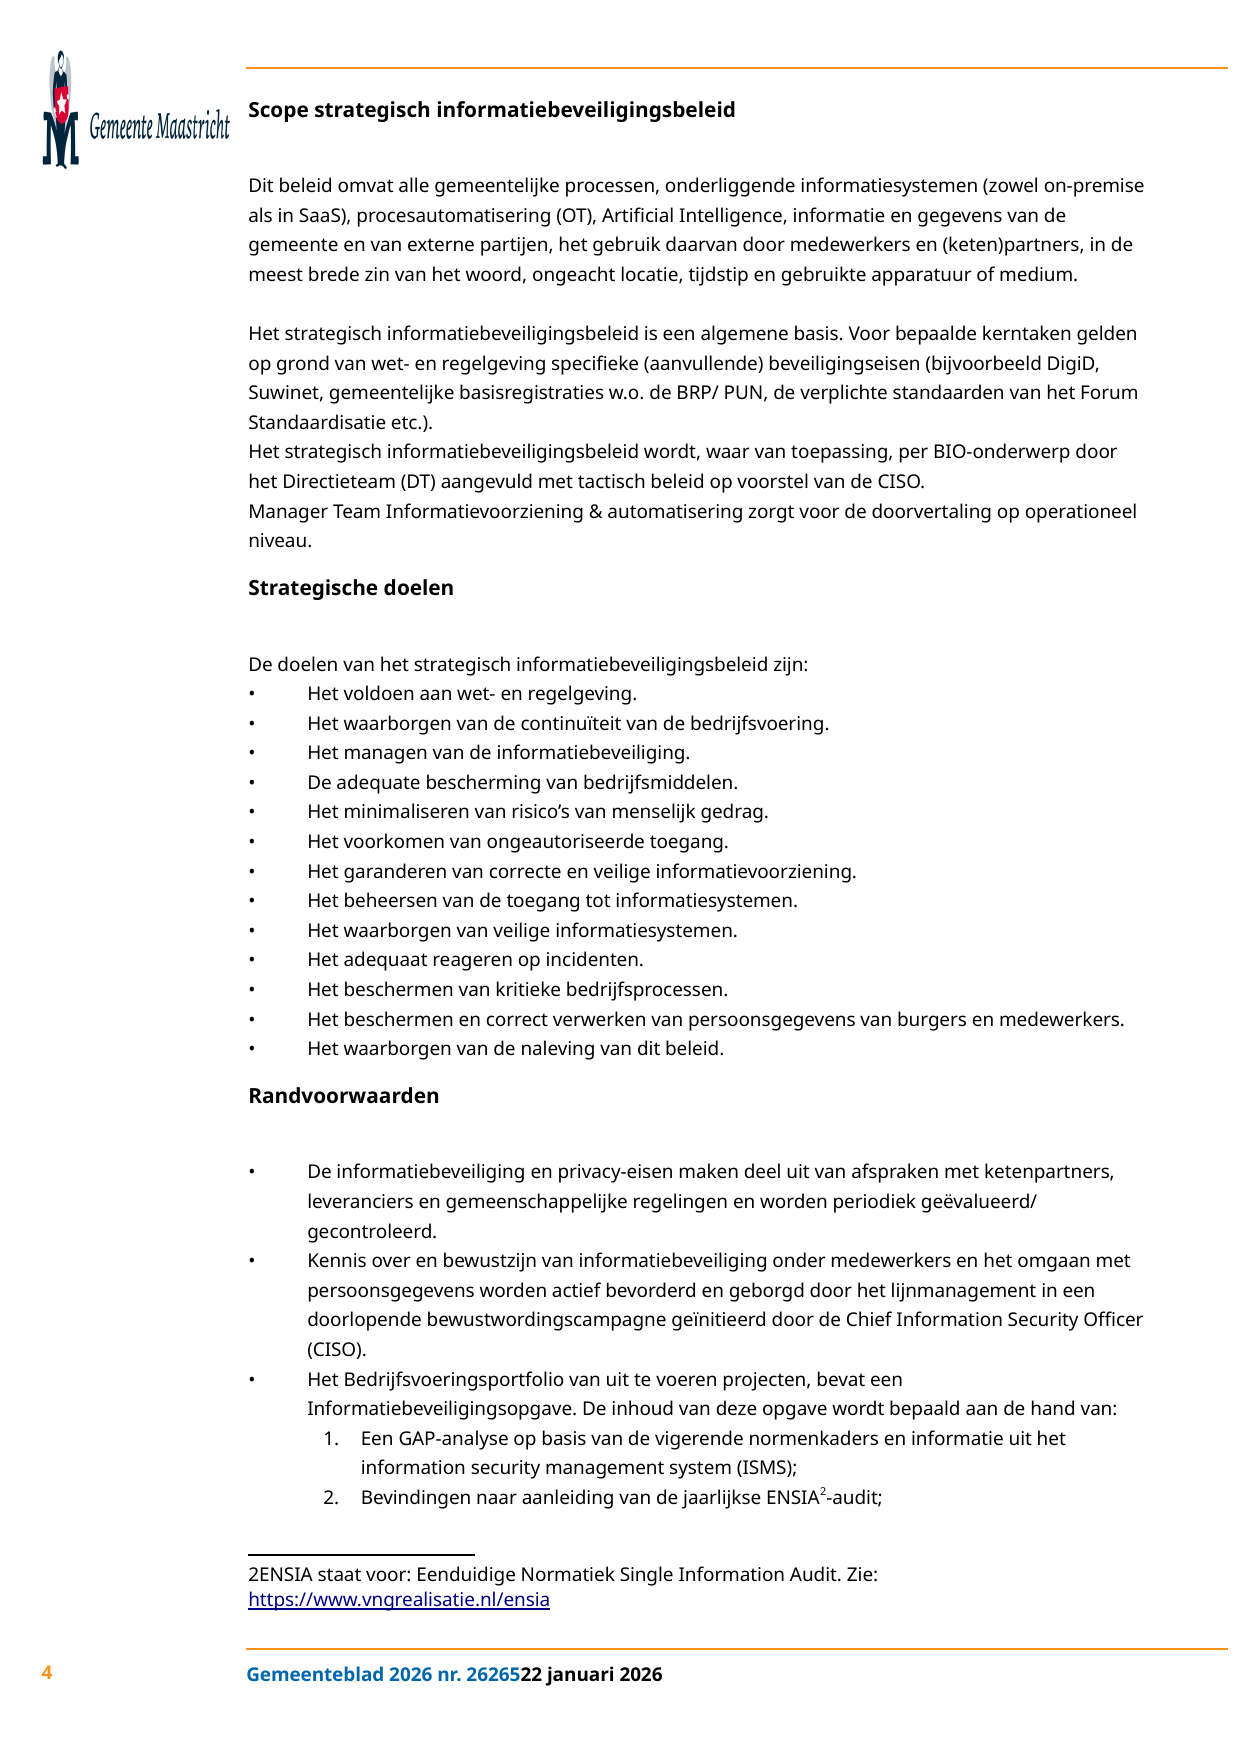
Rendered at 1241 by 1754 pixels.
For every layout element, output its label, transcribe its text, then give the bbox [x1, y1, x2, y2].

list Het waarborgen van de naleving van dit beleid. [248, 1035, 1152, 1061]
text Het strategisch informatiebeveiligingsbeleid wordt, waar van toepassing, per BIO-onderwerp door het Directieteam (DT) aangevuld met tactisch beleid op voorstel van de CISO. [248, 439, 1152, 494]
list De adequate bescherming van bedrijfsmiddelen. [248, 769, 1152, 795]
list Het adequaat reageren op incidenten. [248, 947, 1152, 972]
list Kennis over en bewustzijn van informatiebeveiliging onder medewerkers en het omgaan met persoonsgegevens worden actief bevorderd en geborgd door het lijnmanagement in een doorlopende bewustwordingscampagne geïnitieerd door de Chief Information Security Officer (CISO). [248, 1247, 1152, 1362]
text Randvoorwaarden [248, 1081, 1152, 1109]
text De doelen van het strategisch informatiebeveiligingsbeleid zijn: [248, 651, 1152, 677]
list Het managen van de informatiebeveiliging. [248, 739, 1152, 765]
list Het voorkomen van ongeautoriseerde toegang. [248, 828, 1152, 854]
picture [41, 47, 231, 172]
text Scope strategisch informatiebeveiligingsbeleid [248, 95, 1152, 123]
list Het waarborgen van veilige informatiesystemen. [248, 917, 1152, 943]
list ENSIA staat voor: Eenduidige Normatiek Single Information Audit. Zie: https://www.vngrealisatie.nl/ensia [248, 1561, 1152, 1612]
list Een GAP-analyse op basis van de vigerende normenkaders en informatie uit het information security management system (ISMS); [323, 1425, 1152, 1480]
list Bevindingen naar aanleiding van de jaarlijkse ENSIA-audit; [323, 1484, 1152, 1510]
text Strategische doelen [248, 573, 1152, 602]
list Het Bedrijfsvoeringsportfolio van uit te voeren projecten, bevat een Informatiebeveiligingsopgave. De inhoud van deze opgave wordt bepaald aan de hand van: [248, 1366, 1152, 1421]
list Het garanderen van correcte en veilige informatievoorziening. [248, 858, 1152, 884]
list Het beschermen van kritieke bedrijfsprocessen. [248, 976, 1152, 1002]
list Het minimaliseren van risico’s van menselijk gedrag. [248, 799, 1152, 824]
text Het strategisch informatiebeveiligingsbeleid is een algemene basis. Voor bepaalde kerntaken gelden op grond van wet- en regelgeving specifieke (aanvullende) beveiligingseisen (bijvoorbeeld DigiD, Suwinet, gemeentelijke basisregistraties w.o. de BRP/ PUN, de verplichte standaarden van het Forum Standaardisatie etc.). [248, 320, 1152, 435]
list Het voldoen aan wet- en regelgeving. [248, 680, 1152, 706]
list Het beheersen van de toegang tot informatiesystemen. [248, 887, 1152, 913]
list De informatiebeveiliging en privacy-eisen maken deel uit van afspraken met ketenpartners, leveranciers en gemeenschappelijke regelingen en worden periodiek geëvalueerd/ gecontroleerd. [248, 1159, 1152, 1244]
list Het beschermen en correct verwerken van persoonsgegevens van burgers en medewerkers. [248, 1006, 1152, 1032]
list Het waarborgen van de continuïteit van de bedrijfsvoering. [248, 710, 1152, 736]
text Dit beleid omvat alle gemeentelijke processen, onderliggende informatiesystemen (zowel on-premise als in SaaS), procesautomatisering (OT), Artificial Intelligence, informatie en gegevens van de gemeente en van externe partijen, het gebruik daarvan door medewerkers en (keten)partners, in de meest brede zin van het woord, ongeacht locatie, tijdstip en gebruikte apparatuur of medium. [248, 172, 1152, 287]
text Manager Team Informatievoorziening & automatisering zorgt voor de doorvertaling op operationeel niveau. [248, 498, 1152, 553]
